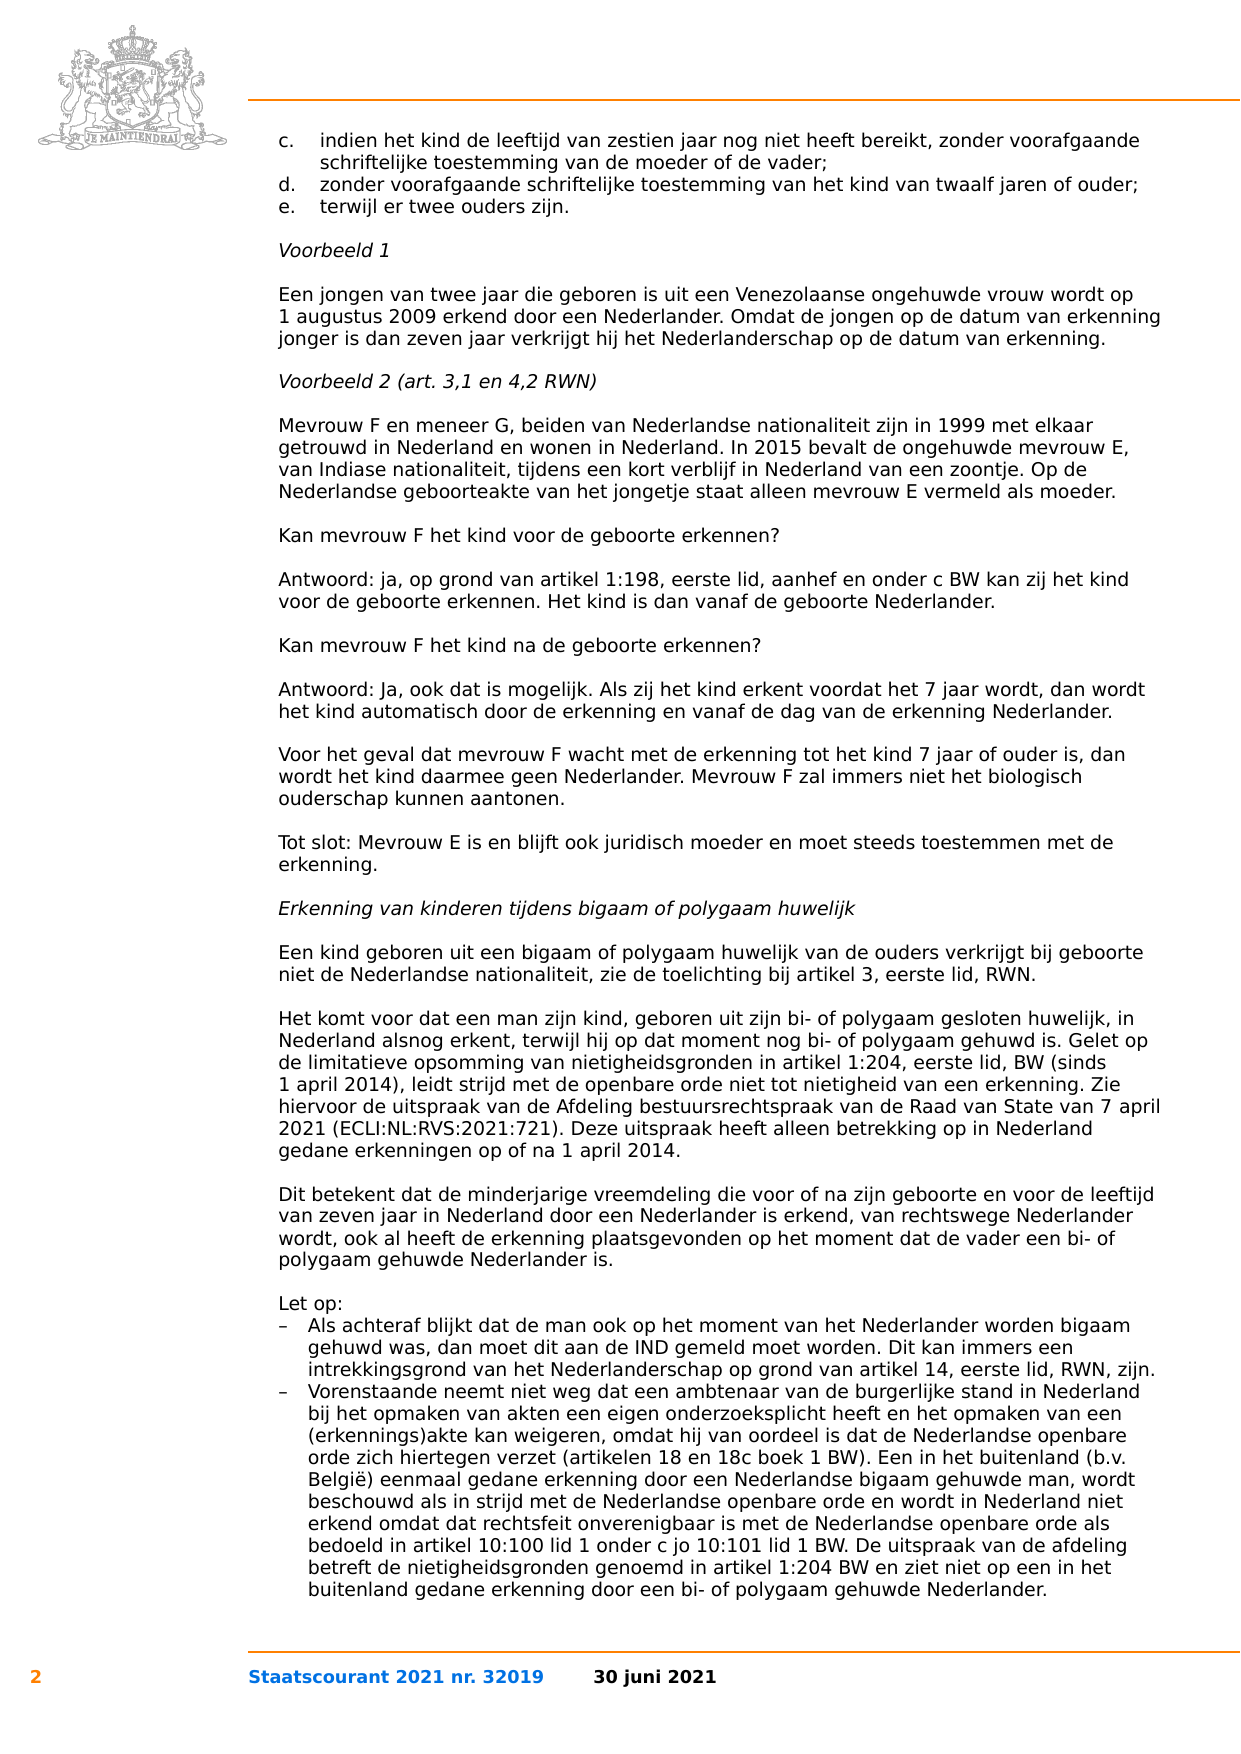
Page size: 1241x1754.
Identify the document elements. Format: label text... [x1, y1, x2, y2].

text Kan mevrouw F het kind voor de geboorte erkennen? [278, 525, 1163, 547]
text Kan mevrouw F het kind na de geboorte erkennen? [278, 635, 1163, 657]
subtitle Voorbeeld 2 (art. 3,1 en 4,2 RWN) [278, 371, 1163, 393]
text Antwoord: ja, op grond van artikel 1:198, eerste lid, aanhef en onder c BW kan zij het kind voor de geboorte erkennen. Het kind is dan vanaf de geboorte Nederlander. [278, 569, 1163, 613]
text Een jongen van twee jaar die geboren is uit een Venezolaanse ongehuwde vrouw wordt op 1 augustus 2009 erkend door een Nederlander. Omdat de jongen op de datum van erkenning jonger is dan zeven jaar verkrijgt hij het Nederlanderschap op de datum van erkenning. [278, 283, 1163, 349]
text – Als achteraf blijkt dat de man ook op het moment van het Nederlander worden bigaam gehuwd was, dan moet dit aan de IND gemeld moet worden. Dit kan immers een intrekkingsgrond van het Nederlanderschap op grond van artikel 14, eerste lid, RWN, zijn. [278, 1315, 1163, 1381]
subtitle Voorbeeld 1 [278, 240, 1163, 262]
text Dit betekent dat de minderjarige vreemdeling die voor of na zijn geboorte en voor de leeftijd van zeven jaar in Nederland door een Nederlander is erkend, van rechtswege Nederlander wordt, ook al heeft de erkenning plaatsgevonden op het moment dat de vader een bi- of polygaam gehuwde Nederlander is. [278, 1183, 1163, 1271]
text Een kind geboren uit een bigaam of polygaam huwelijk van de ouders verkrijgt bij geboorte niet de Nederlandse nationaliteit, zie de toelichting bij artikel 3, eerste lid, RWN. [278, 942, 1163, 986]
text – Vorenstaande neemt niet weg dat een ambtenaar van de burgerlijke stand in Nederland bij het opmaken van akten een eigen onderzoeksplicht heeft en het opmaken van een (erkennings)akte kan weigeren, omdat hij van oordeel is dat de Nederlandse openbare orde zich hiertegen verzet (artikelen 18 en 18c boek 1 BW). Een in het buitenland (b.v. België) eenmaal gedane erkenning door een Nederlandse bigaam gehuwde man, wordt beschouwd als in strijd met de Nederlandse openbare orde en wordt in Nederland niet erkend omdat dat rechtsfeit onverenigbaar is met de Nederlandse openbare orde als bedoeld in artikel 10:100 lid 1 onder c jo 10:101 lid 1 BW. De uitspraak van de afdeling betreft de nietigheidsgronden genoemd in artikel 1:204 BW en ziet niet op een in het buitenland gedane erkenning door een bi- of polygaam gehuwde Nederlander. [278, 1381, 1163, 1601]
text Tot slot: Mevrouw E is en blijft ook juridisch moeder en moet steeds toestemmen met de erkenning. [278, 832, 1163, 876]
text Antwoord: Ja, ook dat is mogelijk. Als zij het kind erkent voordat het 7 jaar wordt, dan wordt het kind automatisch door de erkenning en vanaf de dag van de erkenning Nederlander. [278, 678, 1163, 722]
subtitle Erkenning van kinderen tijdens bigaam of polygaam huwelijk [278, 898, 1163, 920]
picture [38, 25, 227, 150]
text Voor het geval dat mevrouw F wacht met de erkenning tot het kind 7 jaar of ouder is, dan wordt het kind daarmee geen Nederlander. Mevrouw F zal immers niet het biologisch ouderschap kunnen aantonen. [278, 744, 1163, 810]
text Mevrouw F en meneer G, beiden van Nederlandse nationaliteit zijn in 1999 met elkaar getrouwd in Nederland en wonen in Nederland. In 2015 bevalt de ongehuwde mevrouw E, van Indiase nationaliteit, tijdens een kort verblijf in Nederland van een zoontje. Op de Nederlandse geboorteakte van het jongetje staat alleen mevrouw E vermeld als moeder. [278, 415, 1163, 503]
text e. terwijl er twee ouders zijn. [278, 196, 1163, 218]
text d. zonder voorafgaande schriftelijke toestemming van het kind van twaalf jaren of ouder; [278, 174, 1163, 196]
text Let op: [278, 1293, 1163, 1315]
text Het komt voor dat een man zijn kind, geboren uit zijn bi- of polygaam gesloten huwelijk, in Nederland alsnog erkent, terwijl hij op dat moment nog bi- of polygaam gehuwd is. Gelet op de limitatieve opsomming van nietigheidsgronden in artikel 1:204, eerste lid, BW (sinds 1 april 2014), leidt strijd met de openbare orde niet tot nietigheid van een erkenning. Zie hiervoor de uitspraak van de Afdeling bestuursrechtspraak van de Raad van State van 7 april 2021 (ECLI:NL:RVS:2021:721). Deze uitspraak heeft alleen betrekking op in Nederland gedane erkenningen op of na 1 april 2014. [278, 1008, 1163, 1162]
text c. indien het kind de leeftijd van zestien jaar nog niet heeft bereikt, zonder voorafgaande schriftelijke toestemming van de moeder of de vader; [278, 130, 1163, 174]
